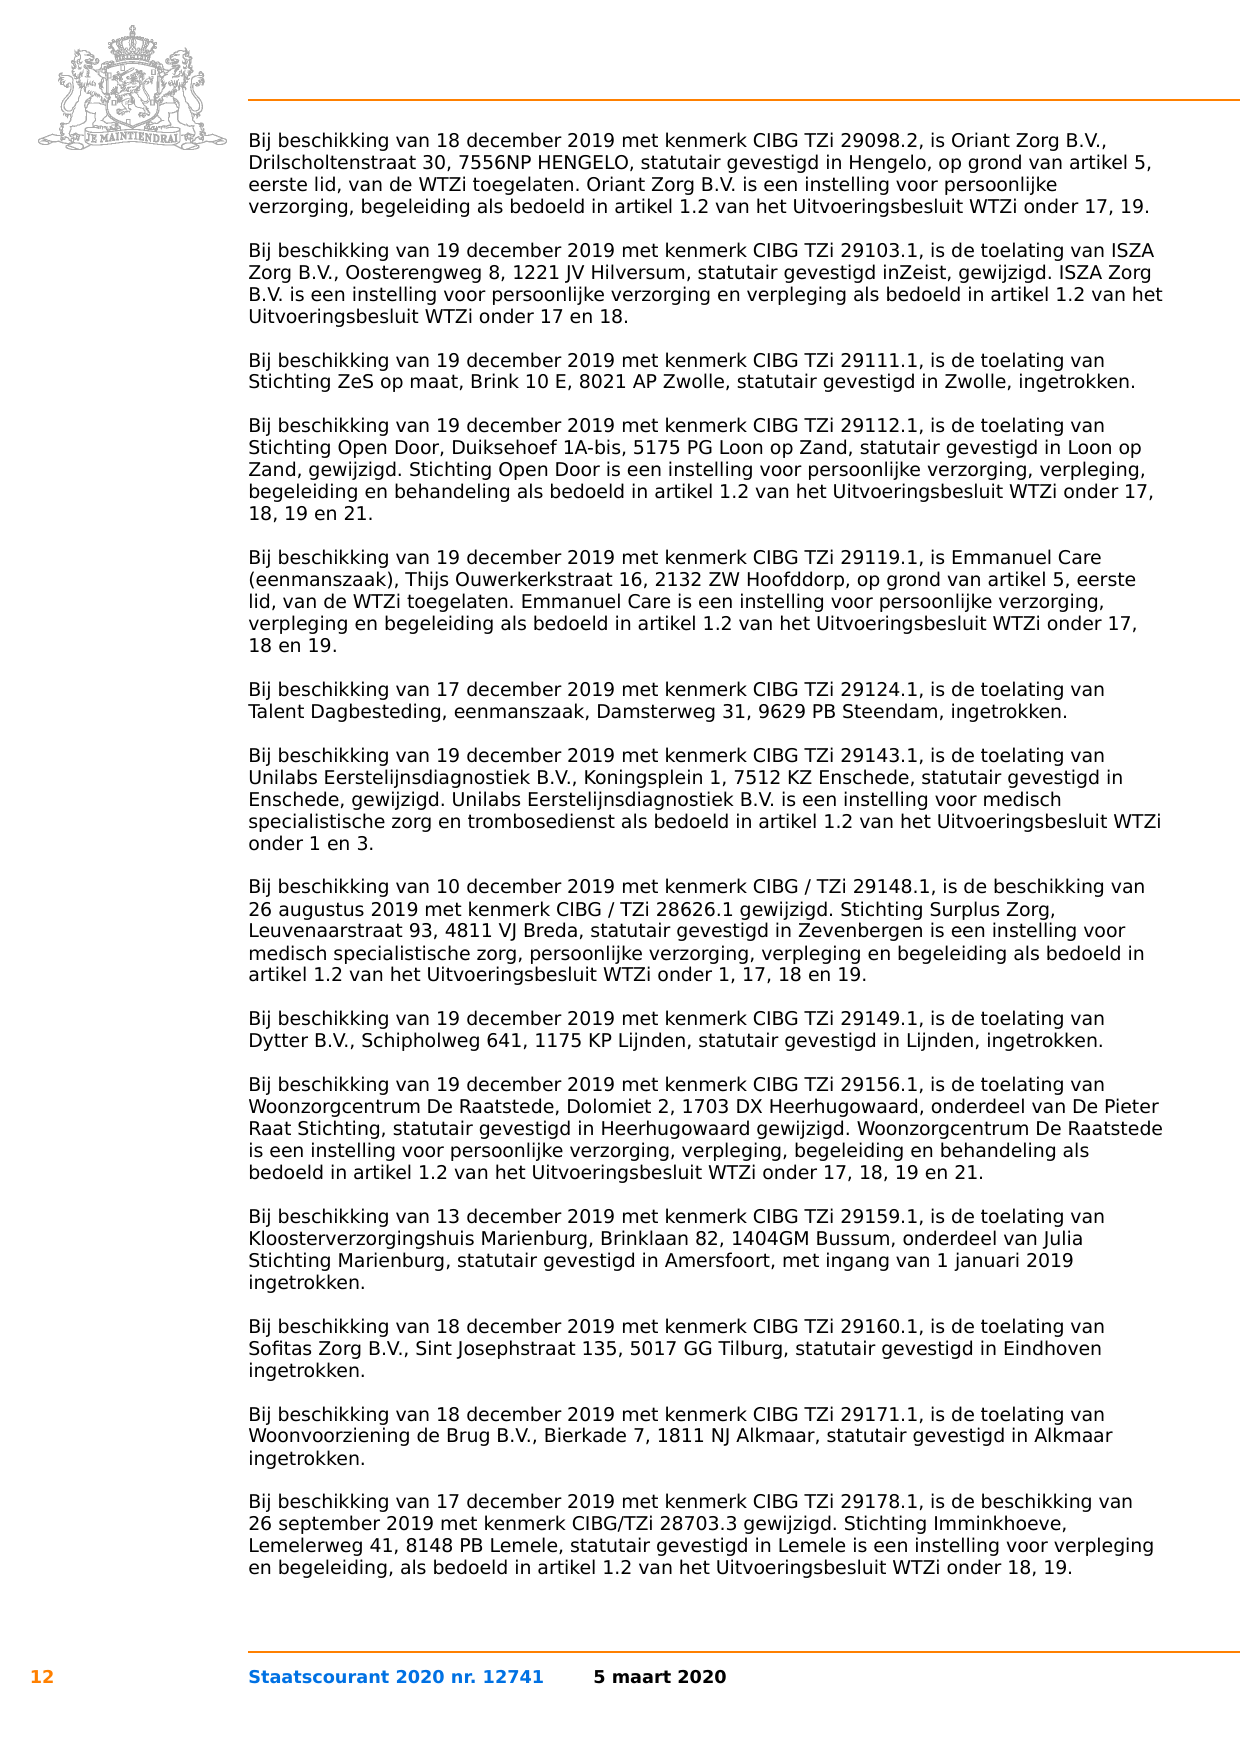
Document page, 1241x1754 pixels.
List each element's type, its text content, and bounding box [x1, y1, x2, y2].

text Bij beschikking van 19 december 2019 met kenmerk CIBG TZi 29143.1, is de toelating van Unilabs Eerstelijnsdiagnostiek B.V., Koningsplein 1, 7512 KZ Enschede, statutair gevestigd in Enschede, gewijzigd. Unilabs Eerstelijnsdiagnostiek B.V. is een instelling voor medisch specialistische zorg en trombosedienst als bedoeld in artikel 1.2 van het Uitvoeringsbesluit WTZi onder 1 en 3. [248, 745, 1163, 854]
text Bij beschikking van 18 december 2019 met kenmerk CIBG TZi 29098.2, is Oriant Zorg B.V., Drilscholtenstraat 30, 7556NP HENGELO, statutair gevestigd in Hengelo, op grond van artikel 5, eerste lid, van de WTZi toegelaten. Oriant Zorg B.V. is een instelling voor persoonlijke verzorging, begeleiding als bedoeld in artikel 1.2 van het Uitvoeringsbesluit WTZi onder 17, 19. [248, 130, 1163, 218]
text Bij beschikking van 19 december 2019 met kenmerk CIBG TZi 29119.1, is Emmanuel Care (eenmanszaak), Thijs Ouwerkerkstraat 16, 2132 ZW Hoofddorp, op grond van artikel 5, eerste lid, van de WTZi toegelaten. Emmanuel Care is een instelling voor persoonlijke verzorging, verpleging en begeleiding als bedoeld in artikel 1.2 van het Uitvoeringsbesluit WTZi onder 17, 18 en 19. [248, 547, 1163, 657]
text Bij beschikking van 19 december 2019 met kenmerk CIBG TZi 29111.1, is de toelating van Stichting ZeS op maat, Brink 10 E, 8021 AP Zwolle, statutair gevestigd in Zwolle, ingetrokken. [248, 349, 1163, 393]
picture [38, 25, 227, 150]
text Bij beschikking van 19 december 2019 met kenmerk CIBG TZi 29149.1, is de toelating van Dytter B.V., Schipholweg 641, 1175 KP Lijnden, statutair gevestigd in Lijnden, ingetrokken. [248, 1008, 1163, 1052]
text Bij beschikking van 17 december 2019 met kenmerk CIBG TZi 29178.1, is de beschikking van 26 september 2019 met kenmerk CIBG/TZi 28703.3 gewijzigd. Stichting Imminkhoeve, Lemelerweg 41, 8148 PB Lemele, statutair gevestigd in Lemele is een instelling voor verpleging en begeleiding, als bedoeld in artikel 1.2 van het Uitvoeringsbesluit WTZi onder 18, 19. [248, 1491, 1163, 1579]
text Bij beschikking van 13 december 2019 met kenmerk CIBG TZi 29159.1, is de toelating van Kloosterverzorgingshuis Marienburg, Brinklaan 82, 1404GM Bussum, onderdeel van Julia Stichting Marienburg, statutair gevestigd in Amersfoort, met ingang van 1 januari 2019 ingetrokken. [248, 1206, 1163, 1294]
text Bij beschikking van 18 december 2019 met kenmerk CIBG TZi 29171.1, is de toelating van Woonvoorziening de Brug B.V., Bierkade 7, 1811 NJ Alkmaar, statutair gevestigd in Alkmaar ingetrokken. [248, 1403, 1163, 1469]
text Bij beschikking van 19 december 2019 met kenmerk CIBG TZi 29156.1, is de toelating van Woonzorgcentrum De Raatstede, Dolomiet 2, 1703 DX Heerhugowaard, onderdeel van De Pieter Raat Stichting, statutair gevestigd in Heerhugowaard gewijzigd. Woonzorgcentrum De Raatstede is een instelling voor persoonlijke verzorging, verpleging, begeleiding en behandeling als bedoeld in artikel 1.2 van het Uitvoeringsbesluit WTZi onder 17, 18, 19 en 21. [248, 1074, 1163, 1184]
text Bij beschikking van 17 december 2019 met kenmerk CIBG TZi 29124.1, is de toelating van Talent Dagbesteding, eenmanszaak, Damsterweg 31, 9629 PB Steendam, ingetrokken. [248, 679, 1163, 723]
text Bij beschikking van 19 december 2019 met kenmerk CIBG TZi 29103.1, is de toelating van ISZA Zorg B.V., Oosterengweg 8, 1221 JV Hilversum, statutair gevestigd inZeist, gewijzigd. ISZA Zorg B.V. is een instelling voor persoonlijke verzorging en verpleging als bedoeld in artikel 1.2 van het Uitvoeringsbesluit WTZi onder 17 en 18. [248, 240, 1163, 328]
text Bij beschikking van 18 december 2019 met kenmerk CIBG TZi 29160.1, is de toelating van Sofitas Zorg B.V., Sint Josephstraat 135, 5017 GG Tilburg, statutair gevestigd in Eindhoven ingetrokken. [248, 1316, 1163, 1382]
text Bij beschikking van 10 december 2019 met kenmerk CIBG / TZi 29148.1, is de beschikking van 26 augustus 2019 met kenmerk CIBG / TZi 28626.1 gewijzigd. Stichting Surplus Zorg, Leuvenaarstraat 93, 4811 VJ Breda, statutair gevestigd in Zevenbergen is een instelling voor medisch specialistische zorg, persoonlijke verzorging, verpleging en begeleiding als bedoeld in artikel 1.2 van het Uitvoeringsbesluit WTZi onder 1, 17, 18 en 19. [248, 876, 1163, 986]
text Bij beschikking van 19 december 2019 met kenmerk CIBG TZi 29112.1, is de toelating van Stichting Open Door, Duiksehoef 1A-bis, 5175 PG Loon op Zand, statutair gevestigd in Loon op Zand, gewijzigd. Stichting Open Door is een instelling voor persoonlijke verzorging, verpleging, begeleiding en behandeling als bedoeld in artikel 1.2 van het Uitvoeringsbesluit WTZi onder 17, 18, 19 en 21. [248, 415, 1163, 525]
